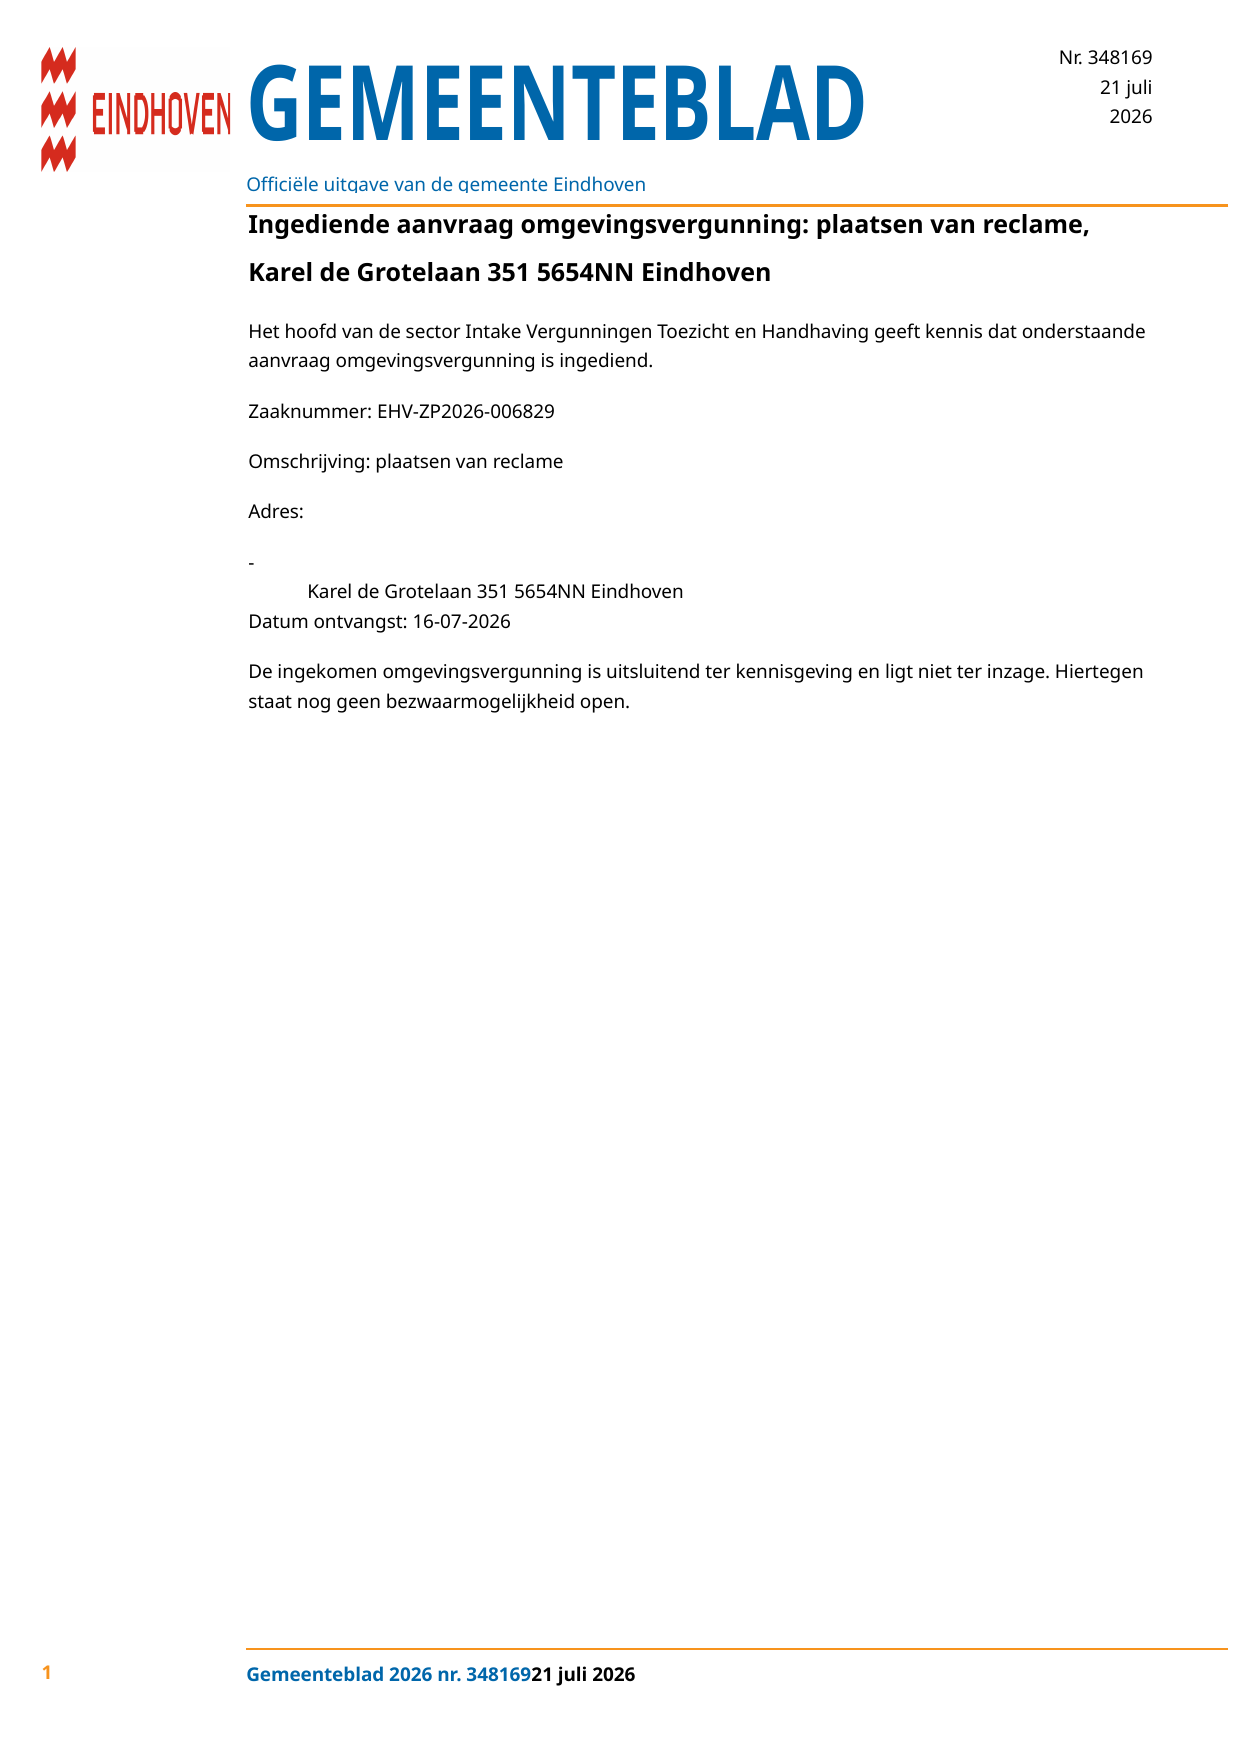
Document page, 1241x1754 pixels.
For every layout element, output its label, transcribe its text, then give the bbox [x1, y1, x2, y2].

text Datum ontvangst: 16-07-2026 [248, 608, 1152, 634]
text De ingekomen omgevingsvergunning is uitsluitend ter kennisgeving en ligt niet ter inzage. Hiertegen staat nog geen bezwaarmogelijkheid open. [248, 659, 1152, 714]
picture [41, 47, 231, 172]
text Ingediende aanvraag omgevingsvergunning: plaatsen van reclame, Karel de Grotelaan 351 5654NN Eindhoven [248, 207, 1152, 288]
text Omschrijving: plaatsen van reclame [248, 448, 1152, 474]
text Adres: [248, 499, 1152, 524]
text Het hoofd van de sector Intake Vergunningen Toezicht en Handhaving geeft kennis dat onderstaande aanvraag omgevingsvergunning is ingediend. [248, 318, 1152, 373]
text Zaaknummer: EHV-ZP2026-006829 [248, 398, 1152, 424]
list Karel de Grotelaan 351 5654NN Eindhoven [248, 579, 1152, 604]
